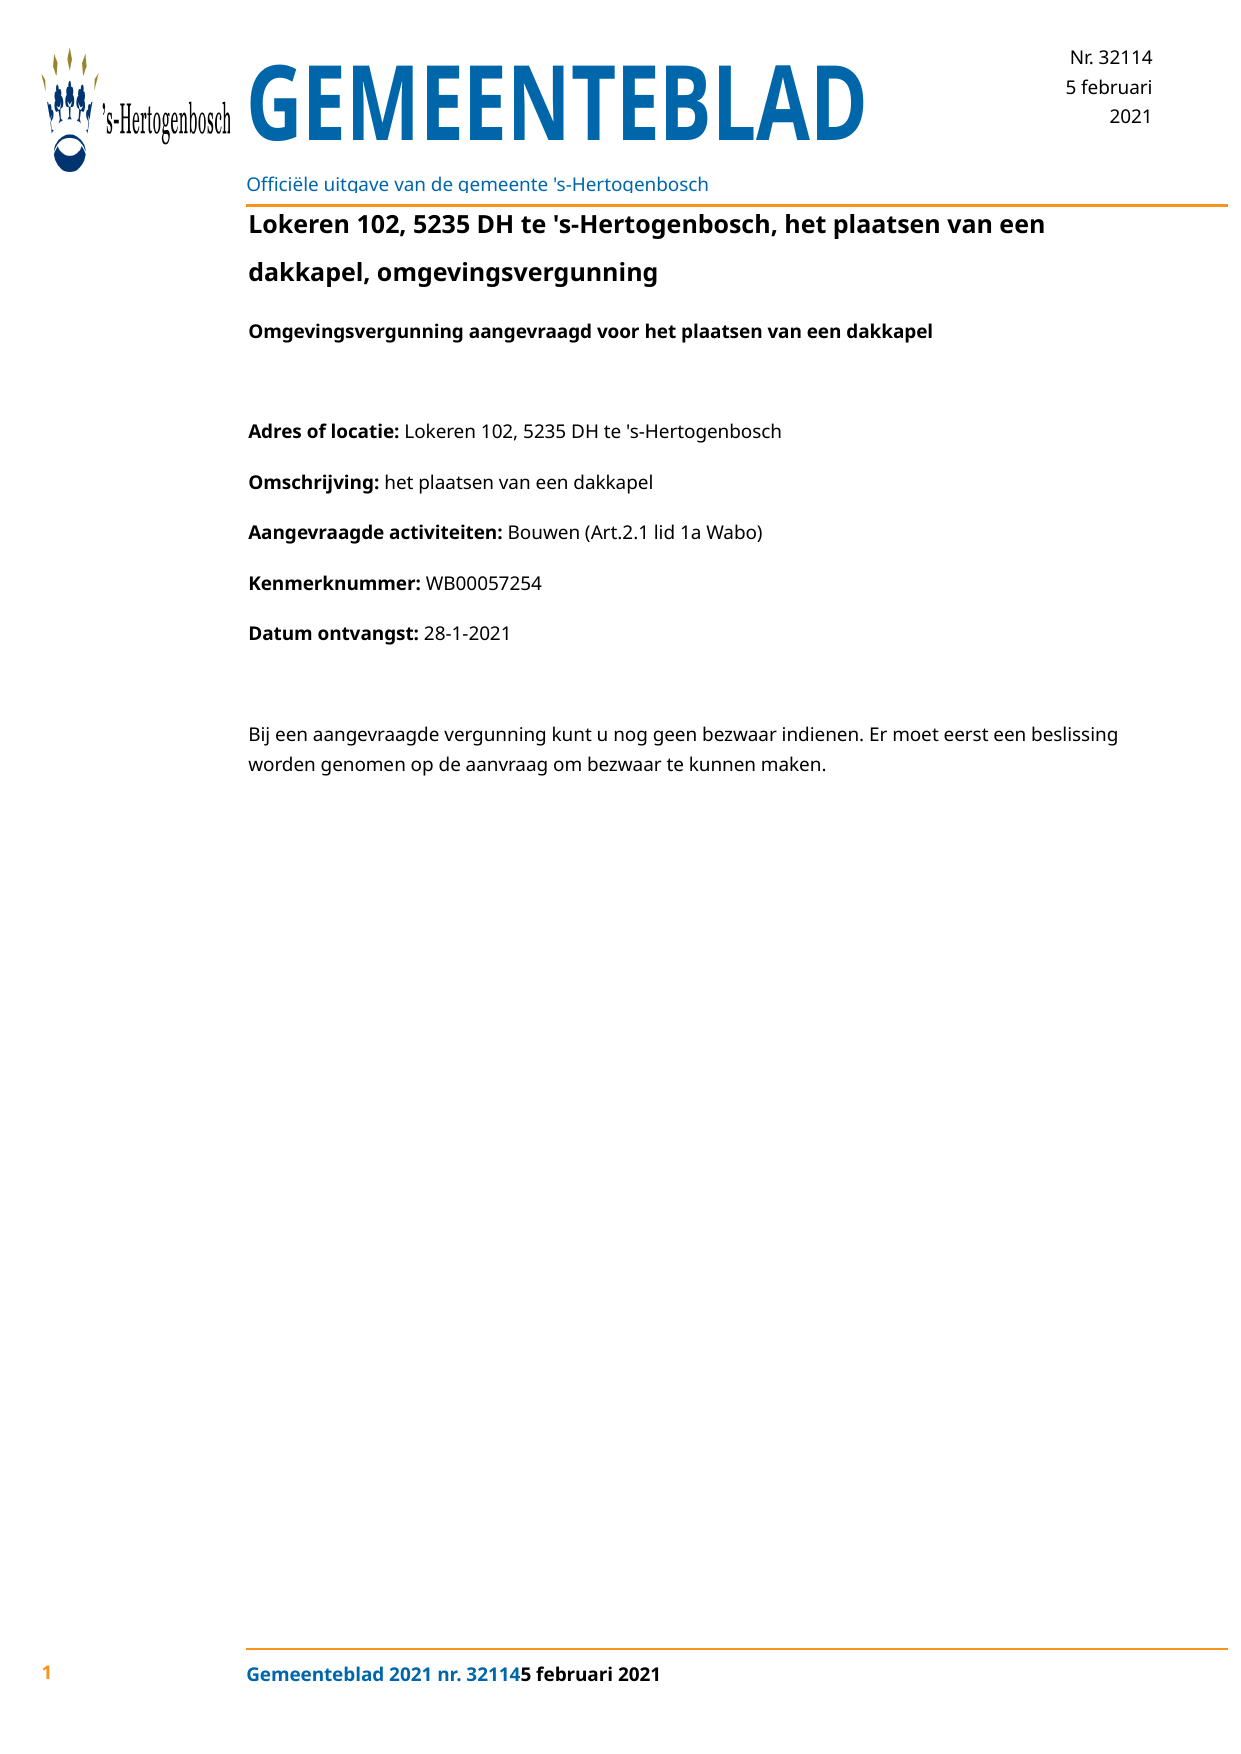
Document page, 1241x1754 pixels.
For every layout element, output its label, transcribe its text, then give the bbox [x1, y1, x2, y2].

text Aangevraagde activiteiten: Bouwen (Art.2.1 lid 1a Wabo) [248, 519, 1152, 545]
picture [41, 47, 231, 172]
text Lokeren 102, 5235 DH te 's-Hertogenbosch, het plaatsen van een dakkapel, omgevingsvergunning [248, 207, 1152, 288]
text Adres of locatie: Lokeren 102, 5235 DH te 's-Hertogenbosch [248, 419, 1152, 444]
text Omgevingsvergunning aangevraagd voor het plaatsen van een dakkapel [248, 318, 1152, 344]
text Kenmerknummer: WB00057254 [248, 570, 1152, 596]
text Bij een aangevraagde vergunning kunt u nog geen bezwaar indienen. Er moet eerst een beslissing worden genomen op de aanvraag om bezwaar te kunnen maken. [248, 721, 1152, 777]
text Datum ontvangst: 28-1-2021 [248, 620, 1152, 646]
text Omschrijving: het plaatsen van een dakkapel [248, 469, 1152, 495]
